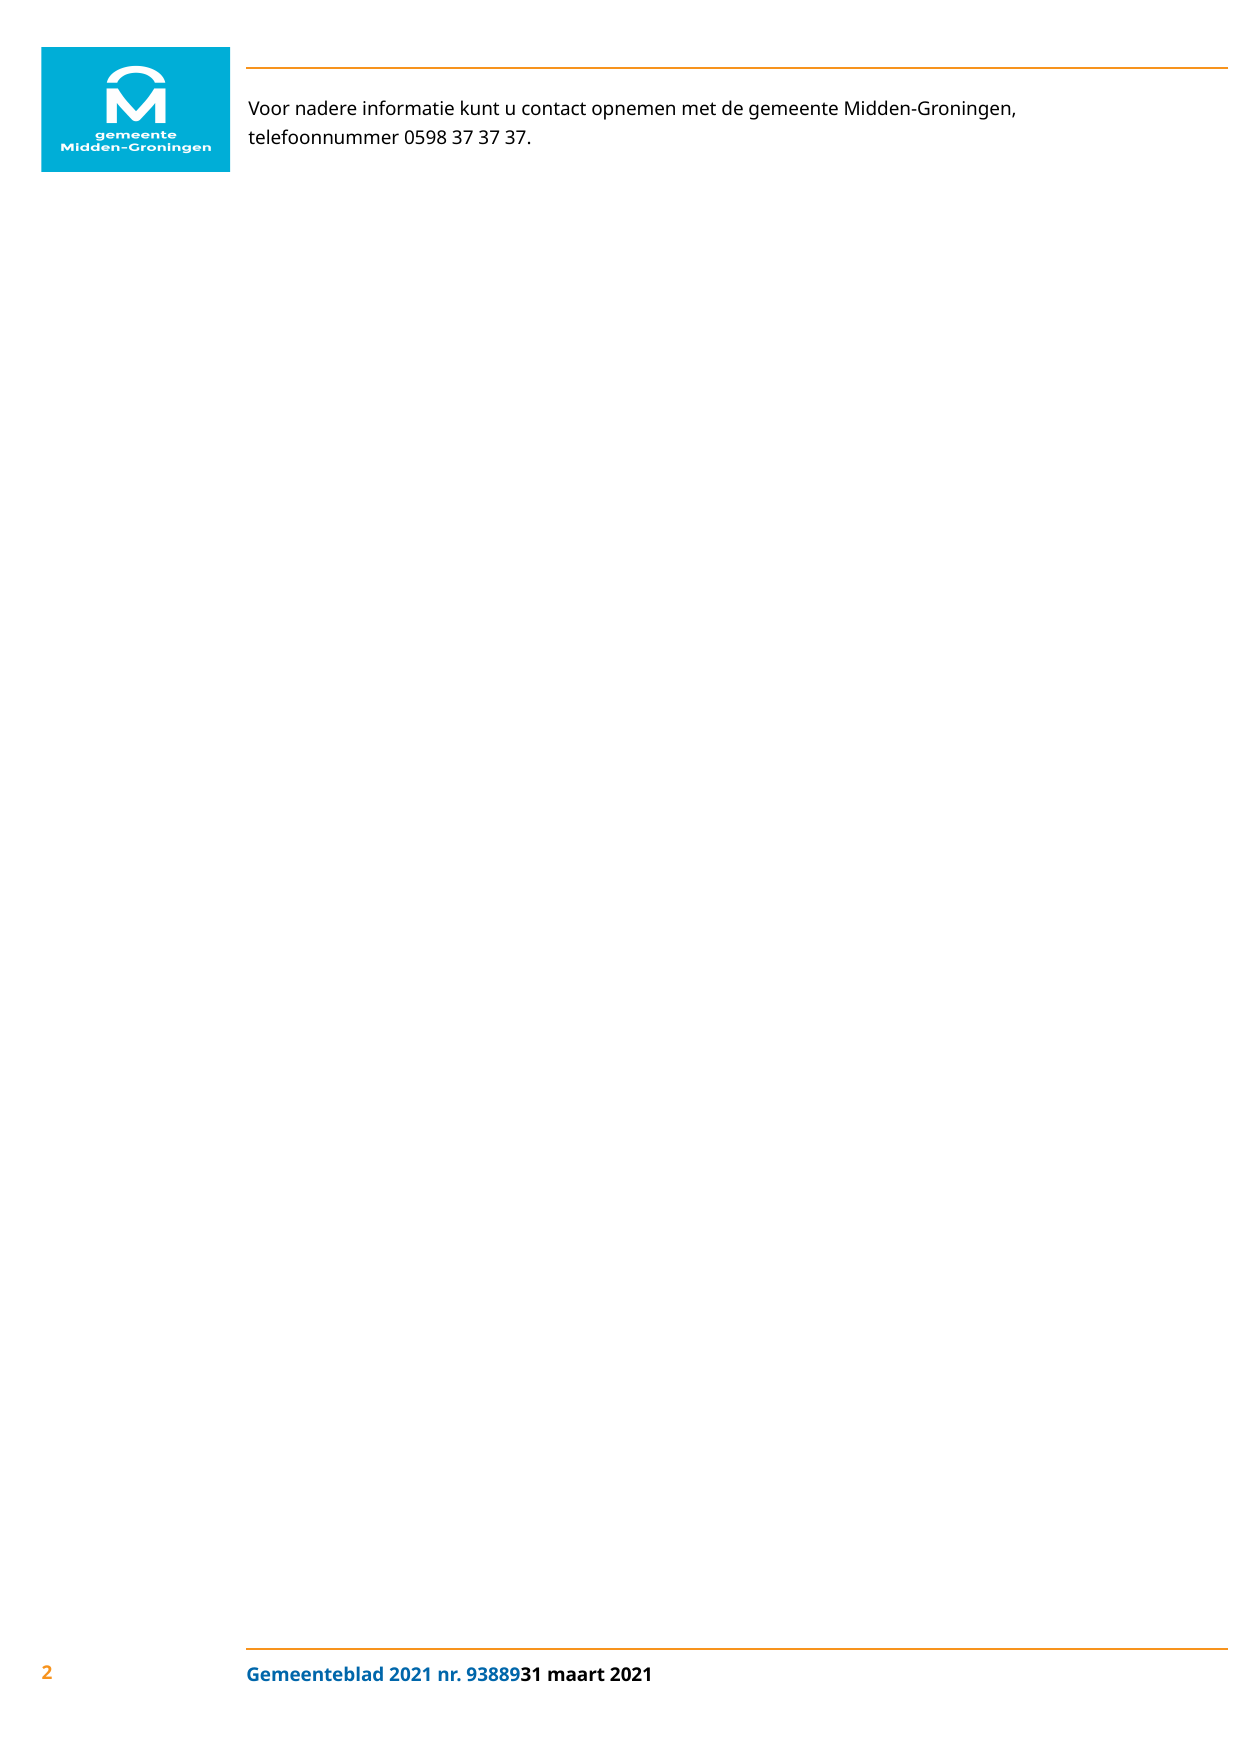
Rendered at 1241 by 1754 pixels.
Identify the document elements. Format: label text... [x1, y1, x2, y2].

picture [184, 146, 190, 153]
picture [108, 66, 164, 82]
text Voor nadere informatie kunt u contact opnemen met de gemeente Midden-Groningen, telefoonnummer 0598 37 37 37. [248, 95, 1152, 150]
picture [107, 89, 165, 122]
